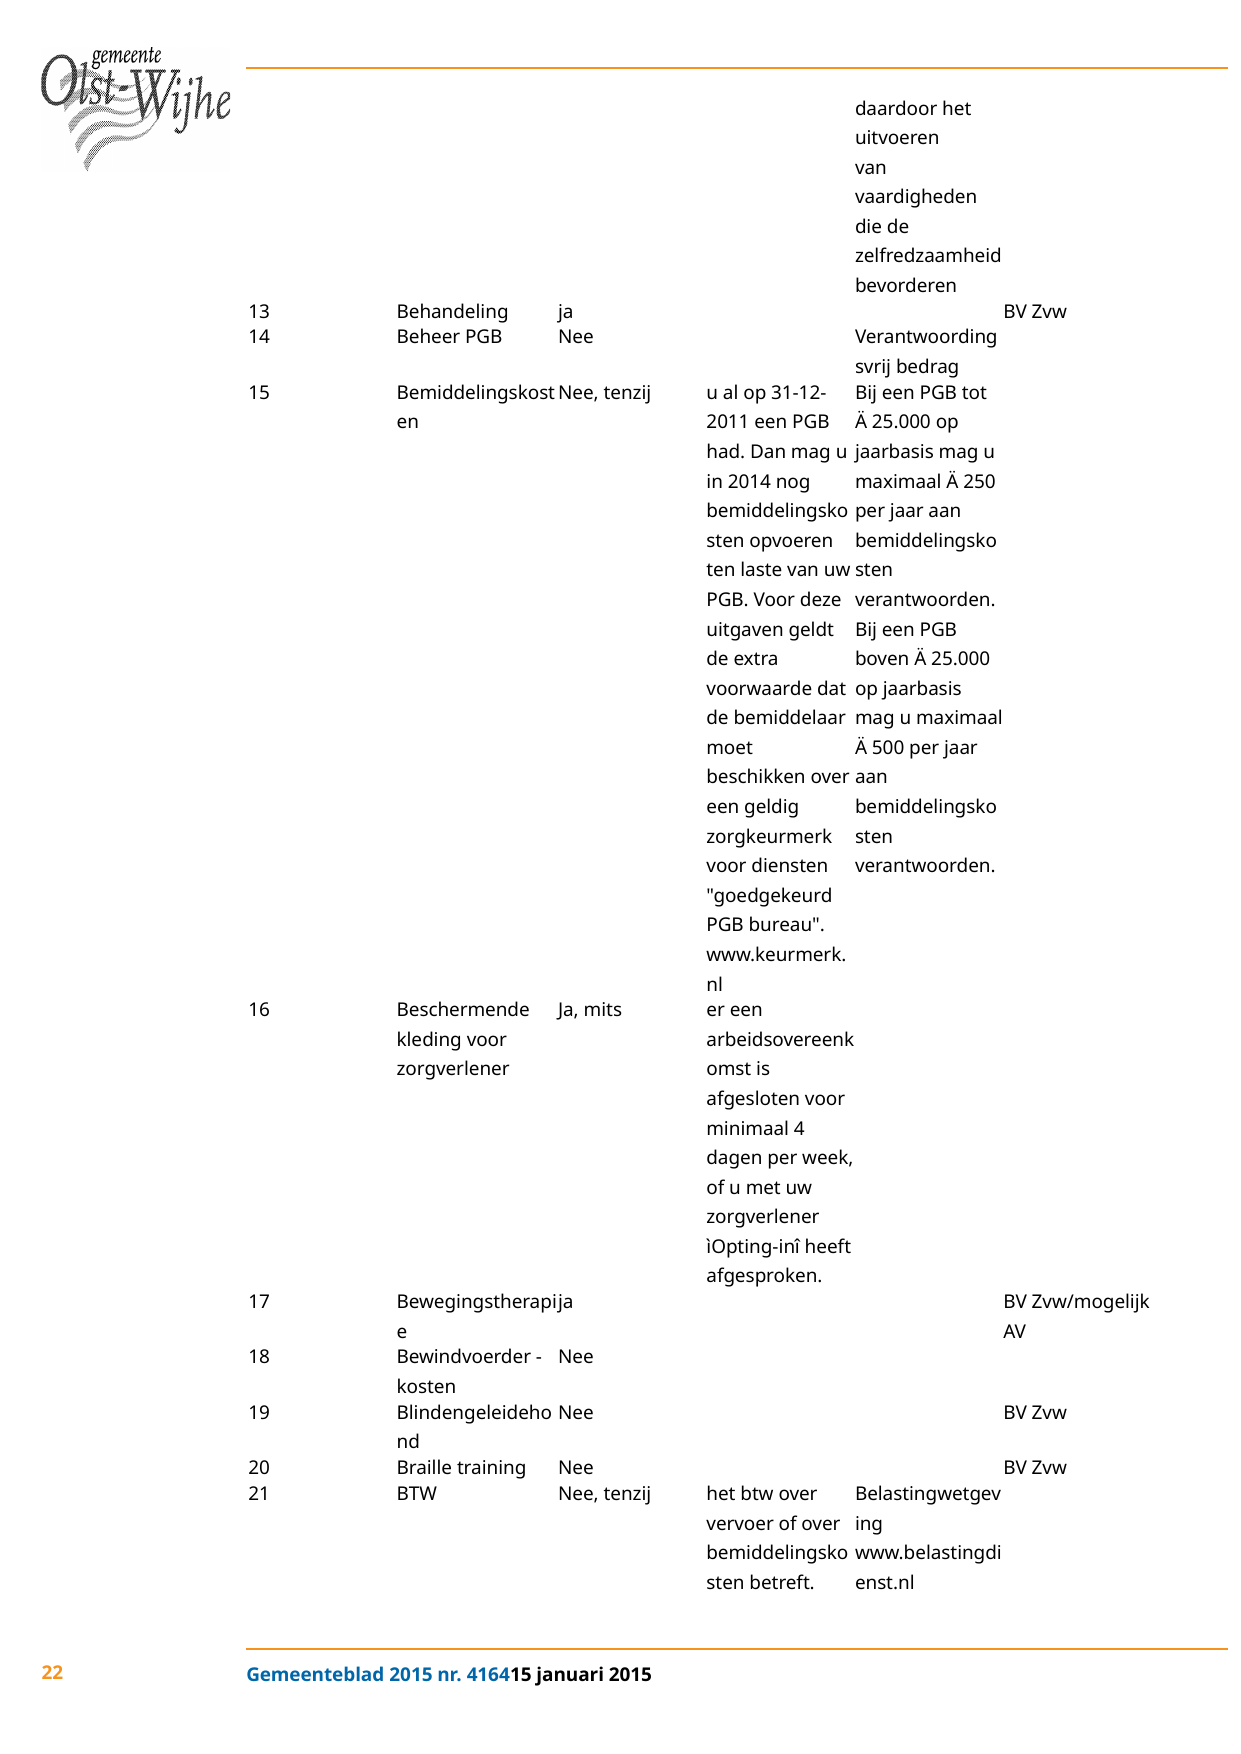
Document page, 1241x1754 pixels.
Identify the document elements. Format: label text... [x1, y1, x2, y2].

table_cell [855, 1399, 1003, 1454]
table_cell Behandeling [396, 298, 558, 324]
table_cell [855, 1344, 1003, 1399]
table_cell Bemiddelingskosten [396, 379, 558, 996]
table_cell [1003, 996, 1152, 1288]
picture [41, 47, 231, 172]
table_cell 17 [248, 1289, 396, 1344]
table_cell Braille training [396, 1454, 558, 1480]
table_cell [1003, 95, 1152, 298]
table_cell BV Zvw [1003, 1399, 1152, 1454]
table_cell [1003, 1480, 1152, 1594]
table_cell [1003, 1344, 1152, 1399]
table_cell [706, 324, 855, 379]
table_cell [706, 1289, 855, 1344]
table_cell 13 [248, 298, 396, 324]
table_cell [855, 298, 1003, 324]
table_cell Beheer PGB [396, 324, 558, 379]
table_cell daardoor het uitvoeren van vaardigheden die de zelfredzaamheid bevorderen [855, 95, 1003, 298]
table_cell 20 [248, 1454, 396, 1480]
table_cell ja [558, 1289, 706, 1344]
table_cell BV Zvw/mogelijk AV [1003, 1289, 1152, 1344]
table_cell Bij een PGB tot Ä 25.000 op jaarbasis mag u maximaal Ä 250 per jaar aan bemiddelingskosten verantwoorden. Bij een PGB boven Ä 25.000 op jaarbasis mag u maximaal Ä 500 per jaar aan bemiddelingskosten verantwoorden. [855, 379, 1003, 996]
table_cell Beschermende kleding voor zorgverlener [396, 996, 558, 1288]
table_cell 19 [248, 1399, 396, 1454]
table_cell BTW [396, 1480, 558, 1594]
table_cell Nee [558, 1344, 706, 1399]
table_cell [396, 95, 558, 298]
table_cell Nee, tenzij [558, 379, 706, 996]
table_cell [248, 95, 396, 298]
table_cell Nee [558, 1399, 706, 1454]
table_cell u al op 31-12-2011 een PGB had. Dan mag u in 2014 nog bemiddelingskosten opvoeren ten laste van uw PGB. Voor deze uitgaven geldt de extra voorwaarde dat de bemiddelaar moet beschikken over een geldig zorgkeurmerk voor diensten "goedgekeurd PGB bureau". www.keurmerk.nl [706, 379, 855, 996]
table_cell 16 [248, 996, 396, 1288]
table_cell het btw over vervoer of over bemiddelingskosten betreft. [706, 1480, 855, 1594]
table_cell 15 [248, 379, 396, 996]
table_cell BV Zvw [1003, 298, 1152, 324]
table_cell [706, 298, 855, 324]
table_cell Belastingwetgeving www.belastingdienst.nl [855, 1480, 1003, 1594]
table_cell [706, 1454, 855, 1480]
table_cell Bewegingstherapie [396, 1289, 558, 1344]
table_cell Nee, tenzij [558, 1480, 706, 1594]
table_cell [706, 95, 855, 298]
table_cell [706, 1344, 855, 1399]
table_cell Ja, mits [558, 996, 706, 1288]
table_cell [558, 95, 706, 298]
table_cell Nee [558, 1454, 706, 1480]
table_cell ja [558, 298, 706, 324]
table_cell [1003, 324, 1152, 379]
table_cell Verantwoordingsvrij bedrag [855, 324, 1003, 379]
table_cell 18 [248, 1344, 396, 1399]
table_cell Bewindvoerder - kosten [396, 1344, 558, 1399]
table_cell [1003, 379, 1152, 996]
table_cell er een arbeidsovereenkomst is afgesloten voor minimaal 4 dagen per week, of u met uw zorgverlener ìOpting-inî heeft afgesproken. [706, 996, 855, 1288]
table_cell Nee [558, 324, 706, 379]
table_cell [706, 1399, 855, 1454]
table_cell Blindengeleidehond [396, 1399, 558, 1454]
table_cell [855, 1289, 1003, 1344]
table_cell [855, 996, 1003, 1288]
table_cell BV Zvw [1003, 1454, 1152, 1480]
table_cell [855, 1454, 1003, 1480]
table_cell 14 [248, 324, 396, 379]
table_cell 21 [248, 1480, 396, 1594]
